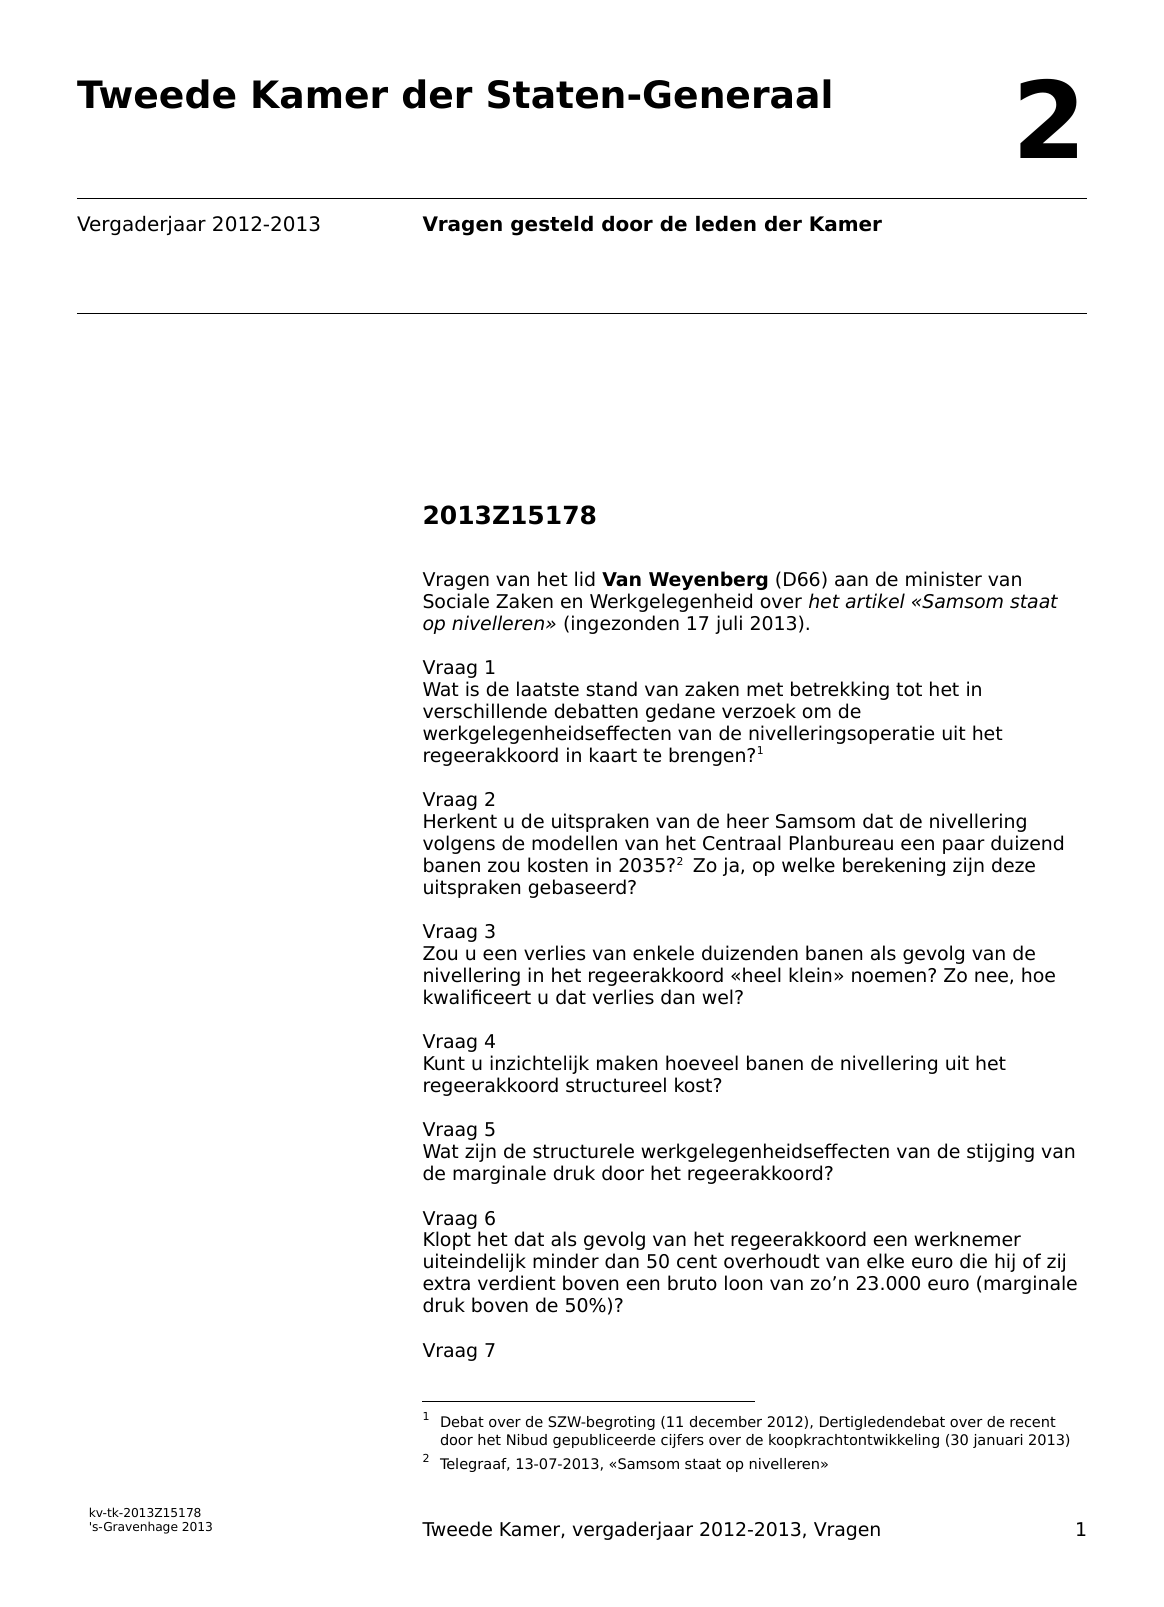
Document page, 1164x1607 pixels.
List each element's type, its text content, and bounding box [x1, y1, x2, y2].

text Klopt het dat als gevolg van het regeerakkoord een werknemer uiteindelijk minder dan 50 cent overhoudt van elke euro die hij of zij extra verdient boven een bruto loon van zo’n 23.000 euro (marginale druk boven de 50%)? [422, 1229, 1087, 1317]
text Zou u een verlies van enkele duizenden banen als gevolg van de nivellering in het regeerakkoord «heel klein» noemen? Zo nee, hoe kwalificeert u dat verlies dan wel? [422, 943, 1087, 1009]
text Vraag 1 [422, 657, 1087, 679]
text Debat over de SZW-begroting (11 december 2012), Dertigledendebat over de recent door het Nibud gepubliceerde cijfers over de koopkrachtontwikkeling (30 januari 2013) [422, 1410, 1087, 1449]
text Wat zijn de structurele werkgelegenheidseffecten van de stijging van de marginale druk door het regeerakkoord? [422, 1141, 1087, 1185]
text Vraag 5 [422, 1119, 1087, 1141]
text 2013Z15178 [422, 501, 1087, 531]
table_cell Vergaderjaar 2012-2013 [77, 199, 422, 313]
text kv-tk-2013Z15178 [88, 1506, 323, 1520]
text Wat is de laatste stand van zaken met betrekking tot het in verschillende debatten gedane verzoek om de werkgelegenheidseffecten van de nivelleringsoperatie uit het regeerakkoord in kaart te brengen? [422, 679, 1087, 767]
text Vraag 6 [422, 1207, 1087, 1229]
text Vraag 4 [422, 1031, 1087, 1053]
table_header Tweede Kamer der Staten-Generaal [77, 59, 886, 198]
text Kunt u inzichtelijk maken hoeveel banen de nivellering uit het regeerakkoord structureel kost? [422, 1053, 1087, 1097]
text Vraag 2 [422, 789, 1087, 811]
text Herkent u de uitspraken van de heer Samsom dat de nivellering volgens de modellen van het Centraal Planbureau een paar duizend banen zou kosten in 2035? Zo ja, op welke berekening zijn deze uitspraken gebaseerd? [422, 811, 1087, 899]
text 's-Gravenhage 2013 [88, 1520, 323, 1534]
table_header 2 [886, 59, 1087, 198]
text Vraag 7 [422, 1339, 1087, 1361]
text Telegraaf, 13-07-2013, «Samsom staat op nivelleren» [422, 1452, 1087, 1474]
text Vraag 3 [422, 921, 1087, 943]
table_cell Vragen gesteld door de leden der Kamer [422, 199, 1087, 313]
text Vragen van het lid Van Weyenberg (D66) aan de minister van Sociale Zaken en Werkgelegenheid over het artikel «Samsom staat op nivelleren» (ingezonden 17 juli 2013). [422, 569, 1087, 635]
